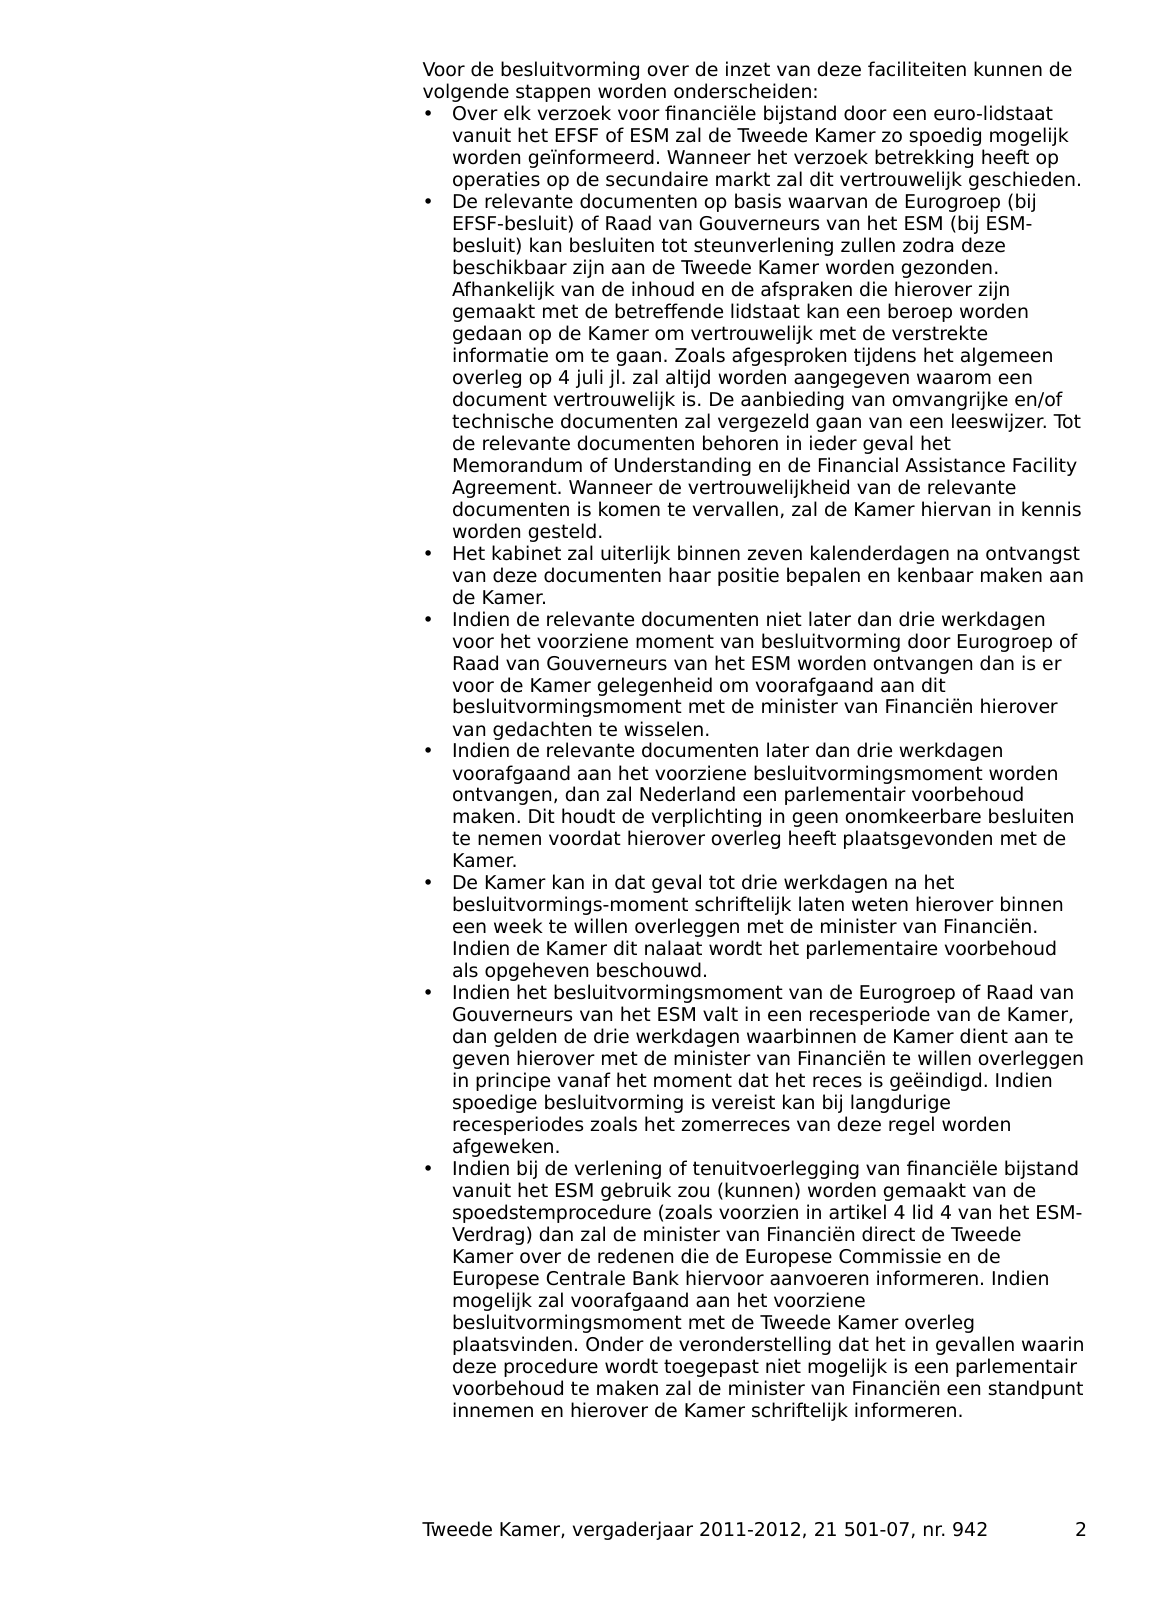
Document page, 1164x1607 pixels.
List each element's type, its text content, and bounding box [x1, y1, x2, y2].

text • Het kabinet zal uiterlijk binnen zeven kalenderdagen na ontvangst van deze documenten haar positie bepalen en kenbaar maken aan de Kamer. [422, 543, 1087, 608]
text • Indien de relevante documenten niet later dan drie werkdagen voor het voorziene moment van besluitvorming door Eurogroep of Raad van Gouverneurs van het ESM worden ontvangen dan is er voor de Kamer gelegenheid om voorafgaand aan dit besluitvormingsmoment met de minister van Financiën hierover van gedachten te wisselen. [422, 608, 1087, 740]
text • Over elk verzoek voor financiële bijstand door een euro-lidstaat vanuit het EFSF of ESM zal de Tweede Kamer zo spoedig mogelijk worden geïnformeerd. Wanneer het verzoek betrekking heeft op operaties op de secundaire markt zal dit vertrouwelijk geschieden. [422, 103, 1087, 191]
text • De Kamer kan in dat geval tot drie werkdagen na het besluitvormings-moment schriftelijk laten weten hierover binnen een week te willen overleggen met de minister van Financiën. Indien de Kamer dit nalaat wordt het parlementaire voorbehoud als opgeheven beschouwd. [422, 872, 1087, 982]
text Voor de besluitvorming over de inzet van deze faciliteiten kunnen de volgende stappen worden onderscheiden: [422, 59, 1087, 103]
text • Indien het besluitvormingsmoment van de Eurogroep of Raad van Gouverneurs van het ESM valt in een recesperiode van de Kamer, dan gelden de drie werkdagen waarbinnen de Kamer dient aan te geven hierover met de minister van Financiën te willen overleggen in principe vanaf het moment dat het reces is geëindigd. Indien spoedige besluitvorming is vereist kan bij langdurige recesperiodes zoals het zomerreces van deze regel worden afgeweken. [422, 982, 1087, 1158]
text • Indien de relevante documenten later dan drie werkdagen voorafgaand aan het voorziene besluitvormingsmoment worden ontvangen, dan zal Nederland een parlementair voorbehoud maken. Dit houdt de verplichting in geen onomkeerbare besluiten te nemen voordat hierover overleg heeft plaatsgevonden met de Kamer. [422, 740, 1087, 872]
text • De relevante documenten op basis waarvan de Eurogroep (bij EFSF-besluit) of Raad van Gouverneurs van het ESM (bij ESM-besluit) kan besluiten tot steunverlening zullen zodra deze beschikbaar zijn aan de Tweede Kamer worden gezonden. Afhankelijk van de inhoud en de afspraken die hierover zijn gemaakt met de betreffende lidstaat kan een beroep worden gedaan op de Kamer om vertrouwelijk met de verstrekte informatie om te gaan. Zoals afgesproken tijdens het algemeen overleg op 4 juli jl. zal altijd worden aangegeven waarom een document vertrouwelijk is. De aanbieding van omvangrijke en/of technische documenten zal vergezeld gaan van een leeswijzer. Tot de relevante documenten behoren in ieder geval het Memorandum of Understanding en de Financial Assistance Facility Agreement. Wanneer de vertrouwelijkheid van de relevante documenten is komen te vervallen, zal de Kamer hiervan in kennis worden gesteld. [422, 191, 1087, 543]
text • Indien bij de verlening of tenuitvoerlegging van financiële bijstand vanuit het ESM gebruik zou (kunnen) worden gemaakt van de spoedstemprocedure (zoals voorzien in artikel 4 lid 4 van het ESM-Verdrag) dan zal de minister van Financiën direct de Tweede Kamer over de redenen die de Europese Commissie en de Europese Centrale Bank hiervoor aanvoeren informeren. Indien mogelijk zal voorafgaand aan het voorziene besluitvormingsmoment met de Tweede Kamer overleg plaatsvinden. Onder de veronderstelling dat het in gevallen waarin deze procedure wordt toegepast niet mogelijk is een parlementair voorbehoud te maken zal de minister van Financiën een standpunt innemen en hierover de Kamer schriftelijk informeren. [422, 1158, 1087, 1422]
